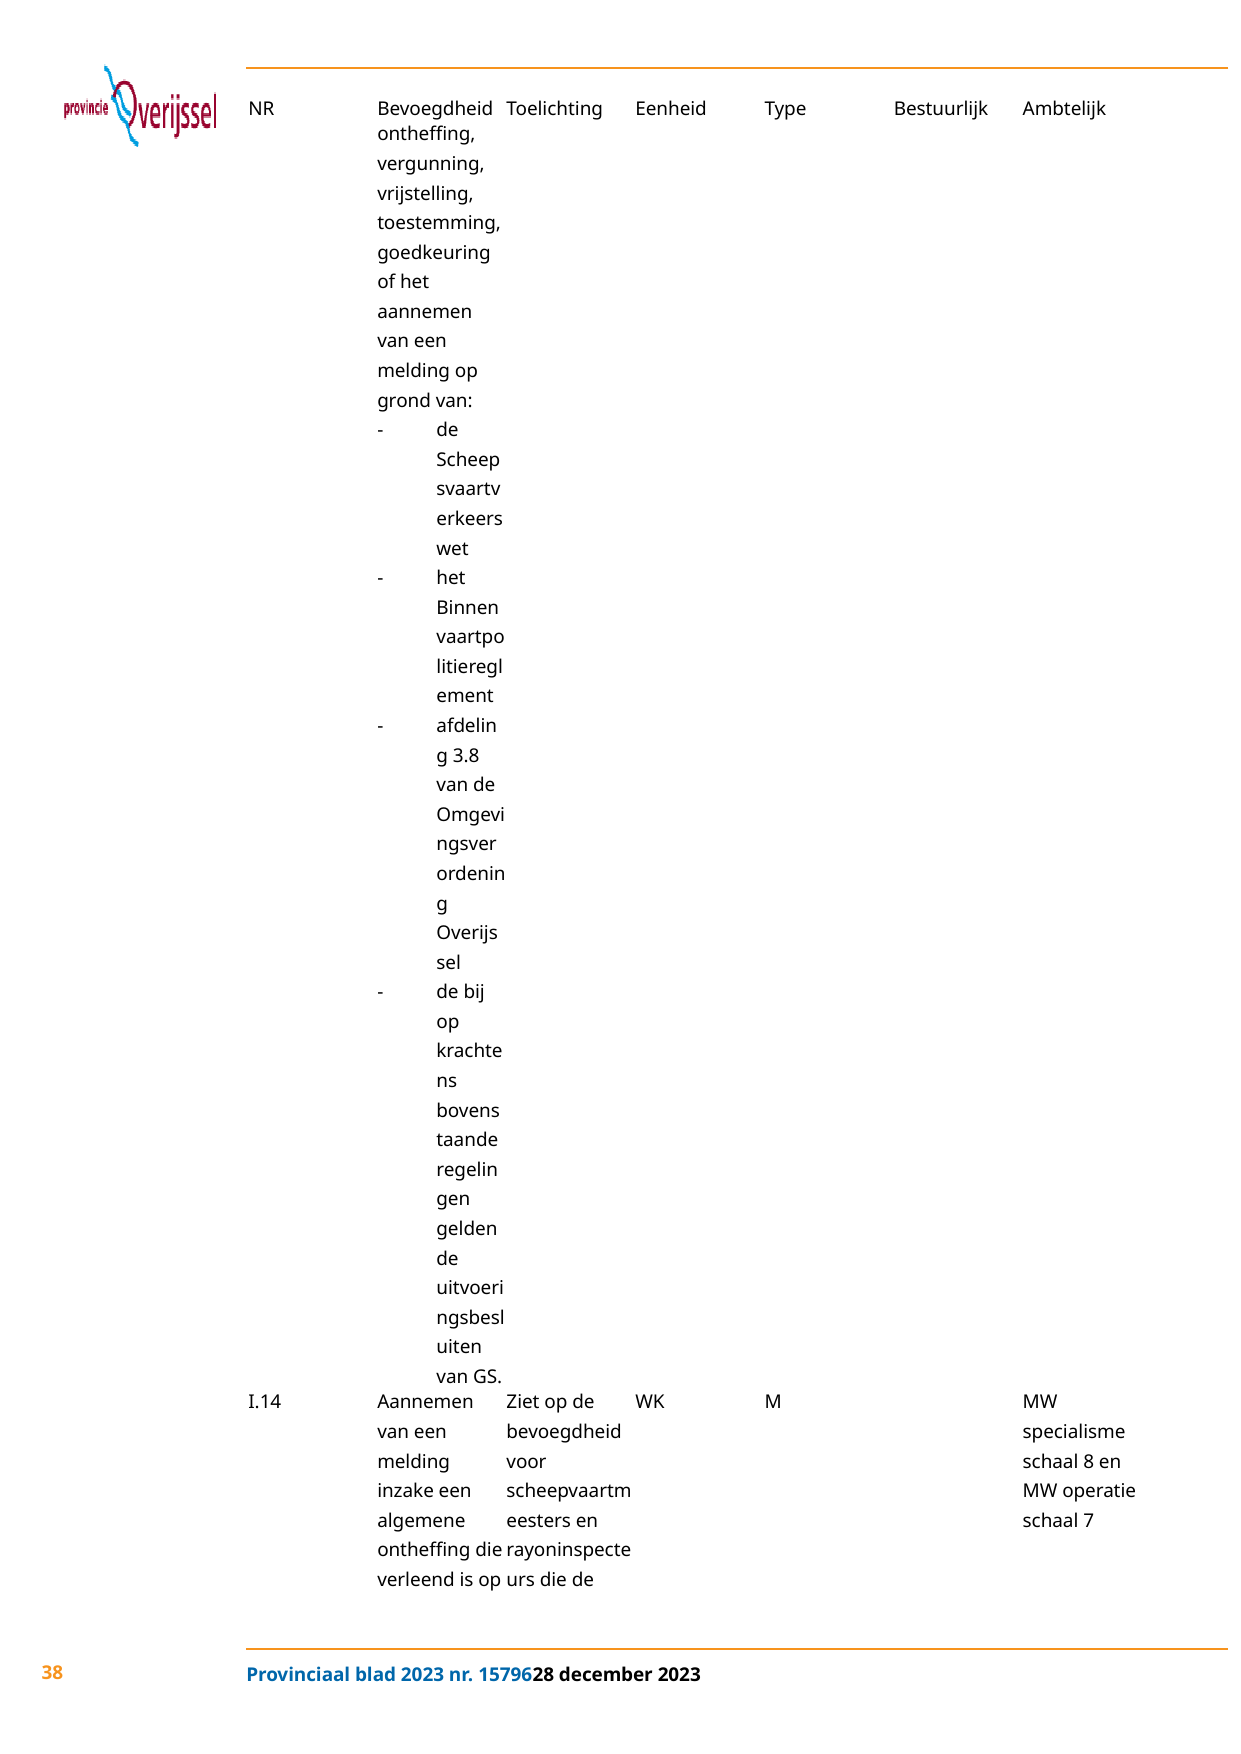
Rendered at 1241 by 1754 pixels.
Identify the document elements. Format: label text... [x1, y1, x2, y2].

table_header Toelichting [506, 95, 635, 121]
table_cell [894, 121, 1022, 1389]
table_cell [764, 121, 893, 1389]
table_header Eenheid [635, 95, 764, 121]
table_header Ambtelijk [1023, 95, 1152, 121]
table_cell WK [635, 1389, 764, 1592]
table_cell [1023, 121, 1152, 1389]
table_cell MW specialisme schaal 8 en MW operatie schaal 7 [1023, 1389, 1152, 1592]
table_cell Ziet op de bevoegdheid voor scheepvaartmeesters en rayoninspecteurs die de [506, 1389, 635, 1592]
table_cell ontheffing, vergunning, vrijstelling, toestemming, goedkeuring of het aannemen van een melding op grond van: de Scheepsvaartverkeerswet het Binnenvaartpolitiereglement afdeling 3.8 van de Omgevingsverordening Overijssel de bij op krachtens bovenstaande regelingen geldende uitvoeringsbesluiten van GS. [377, 121, 506, 1389]
picture [41, 47, 231, 172]
table_header Type [764, 95, 893, 121]
table_cell [248, 121, 377, 1389]
table_cell M [764, 1389, 893, 1592]
table_header NR [248, 95, 377, 121]
table_header Bevoegdheid [377, 95, 506, 121]
table_cell [635, 121, 764, 1389]
table_cell I.14 [248, 1389, 377, 1592]
table_cell [506, 121, 635, 1389]
table_header Bestuurlijk [894, 95, 1022, 121]
table_cell Aannemen van een melding inzake een algemene ontheffing die verleend is op [377, 1389, 506, 1592]
table_cell [894, 1389, 1022, 1592]
